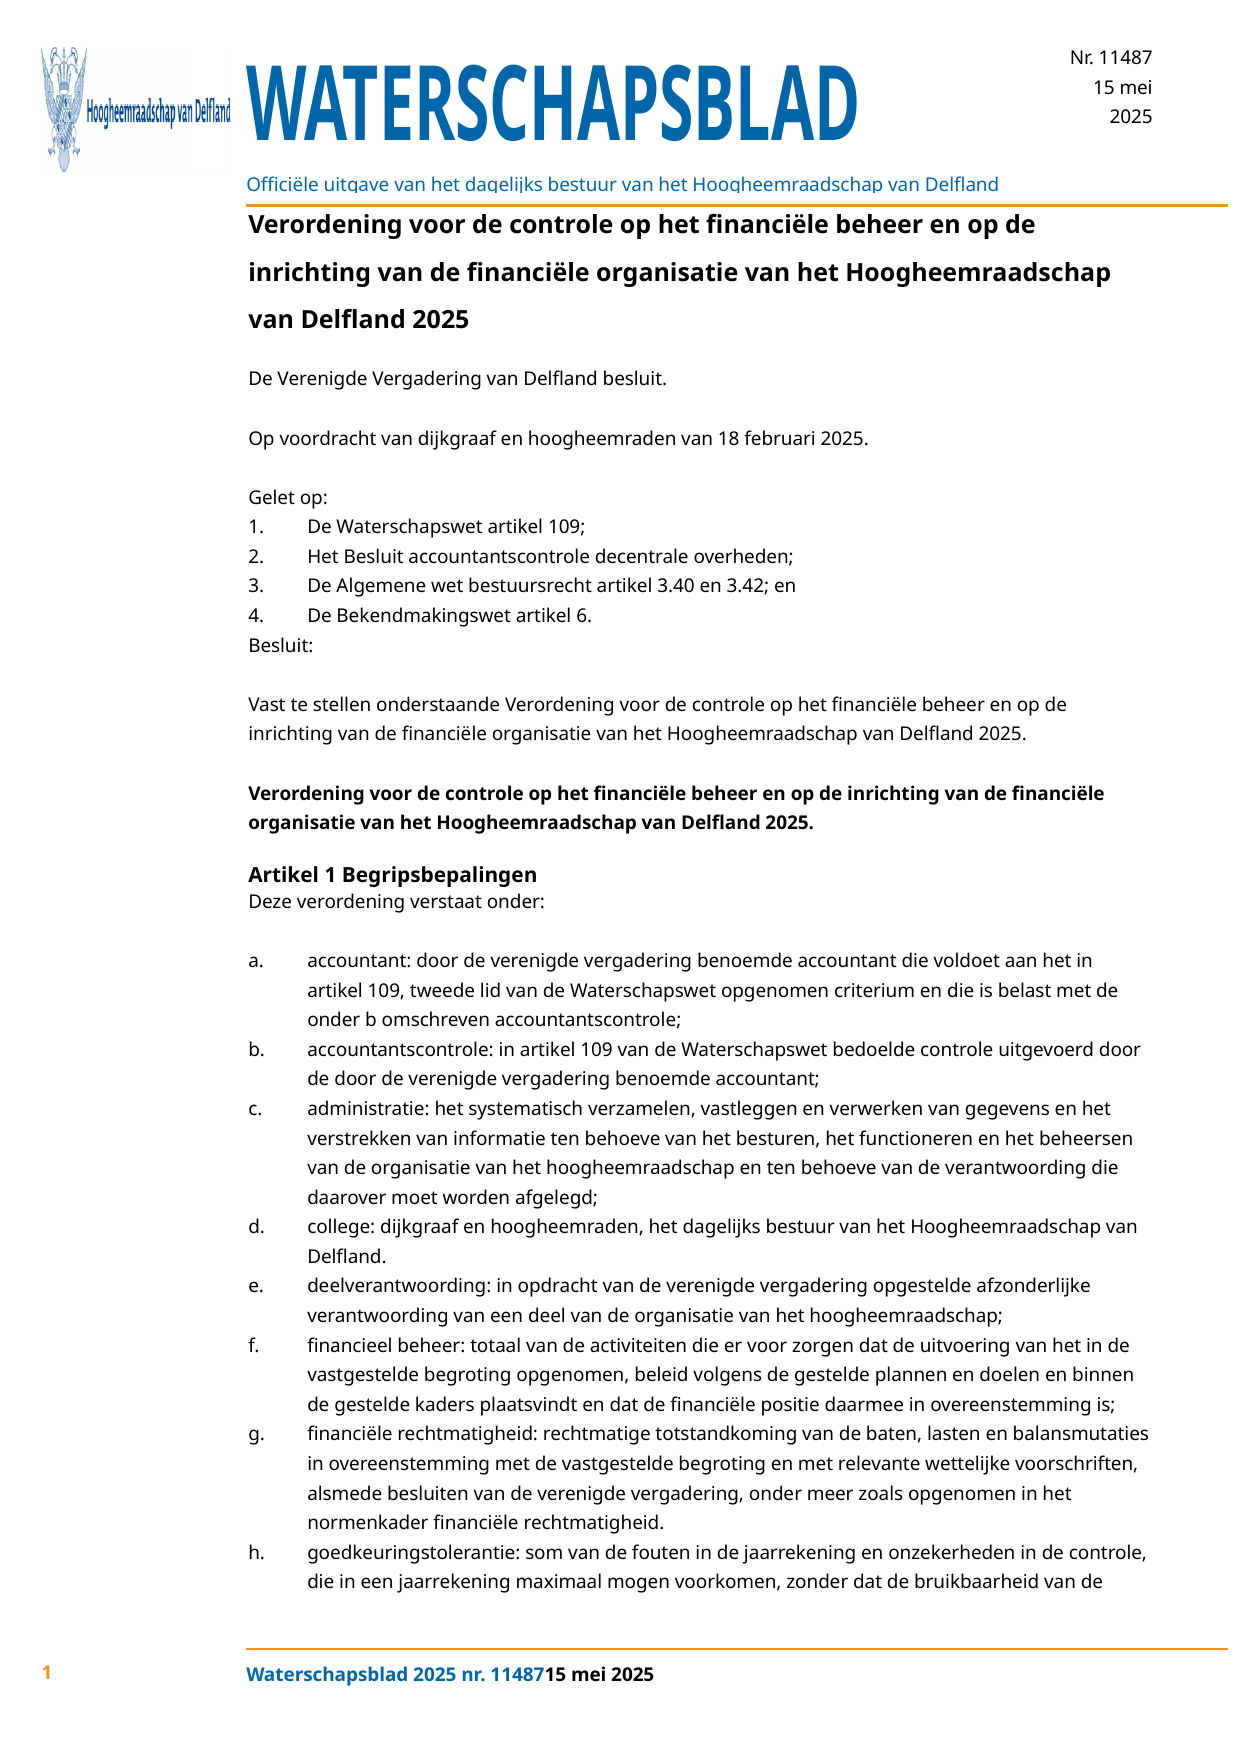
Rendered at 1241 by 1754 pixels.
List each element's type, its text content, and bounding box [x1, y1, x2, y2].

text Gelet op: [248, 484, 1152, 509]
list goedkeuringstolerantie: som van de fouten in de jaarrekening en onzekerheden in de controle, die in een jaarrekening maximaal mogen voorkomen, zonder dat de bruikbaarheid van de [248, 1539, 1152, 1594]
text Deze verordening verstaat onder: [248, 888, 1152, 914]
list accountant: door de verenigde vergadering benoemde accountant die voldoet aan het in artikel 109, tweede lid van de Waterschapswet opgenomen criterium en die is belast met de onder b omschreven accountantscontrole; [248, 947, 1152, 1032]
list De Algemene wet bestuursrecht artikel 3.40 en 3.42; en [248, 573, 1152, 598]
text Verordening voor de controle op het financiële beheer en op de inrichting van de financiële organisatie van het Hoogheemraadschap van Delfland 2025. [248, 780, 1152, 835]
text Artikel 1 Begripsbepalingen [248, 860, 1152, 888]
list Het Besluit accountantscontrole decentrale overheden; [248, 543, 1152, 569]
list financieel beheer: totaal van de activiteiten die er voor zorgen dat de uitvoering van het in de vastgestelde begroting opgenomen, beleid volgens de gestelde plannen en doelen en binnen de gestelde kaders plaatsvindt en dat de financiële positie daarmee in overeenstemming is; [248, 1332, 1152, 1417]
text Vast te stellen onderstaande Verordening voor de controle op het financiële beheer en op de inrichting van de financiële organisatie van het Hoogheemraadschap van Delfland 2025. [248, 691, 1152, 746]
list college: dijkgraaf en hoogheemraden, het dagelijks bestuur van het Hoogheemraadschap van Delfland. [248, 1213, 1152, 1269]
list De Waterschapswet artikel 109; [248, 513, 1152, 539]
picture [41, 47, 231, 172]
list De Bekendmakingswet artikel 6. [248, 602, 1152, 628]
text Besluit: [248, 632, 1152, 657]
text Op voordracht van dijkgraaf en hoogheemraden van 18 februari 2025. [248, 425, 1152, 450]
text Verordening voor de controle op het financiële beheer en op de inrichting van de financiële organisatie van het Hoogheemraadschap van Delfland 2025 [248, 207, 1152, 336]
list deelverantwoording: in opdracht van de verenigde vergadering opgestelde afzonderlijke verantwoording van een deel van de organisatie van het hoogheemraadschap; [248, 1273, 1152, 1328]
text De Verenigde Vergadering van Delfland besluit. [248, 366, 1152, 391]
list accountantscontrole: in artikel 109 van de Waterschapswet bedoelde controle uitgevoerd door de door de verenigde vergadering benoemde accountant; [248, 1036, 1152, 1091]
list administratie: het systematisch verzamelen, vastleggen en verwerken van gegevens en het verstrekken van informatie ten behoeve van het besturen, het functioneren en het beheersen van de organisatie van het hoogheemraadschap en ten behoeve van de verantwoording die daarover moet worden afgelegd; [248, 1095, 1152, 1210]
list financiële rechtmatigheid: rechtmatige totstandkoming van de baten, lasten en balansmutaties in overeenstemming met de vastgestelde begroting en met relevante wettelijke voorschriften, alsmede besluiten van de verenigde vergadering, onder meer zoals opgenomen in het normenkader financiële rechtmatigheid. [248, 1421, 1152, 1535]
